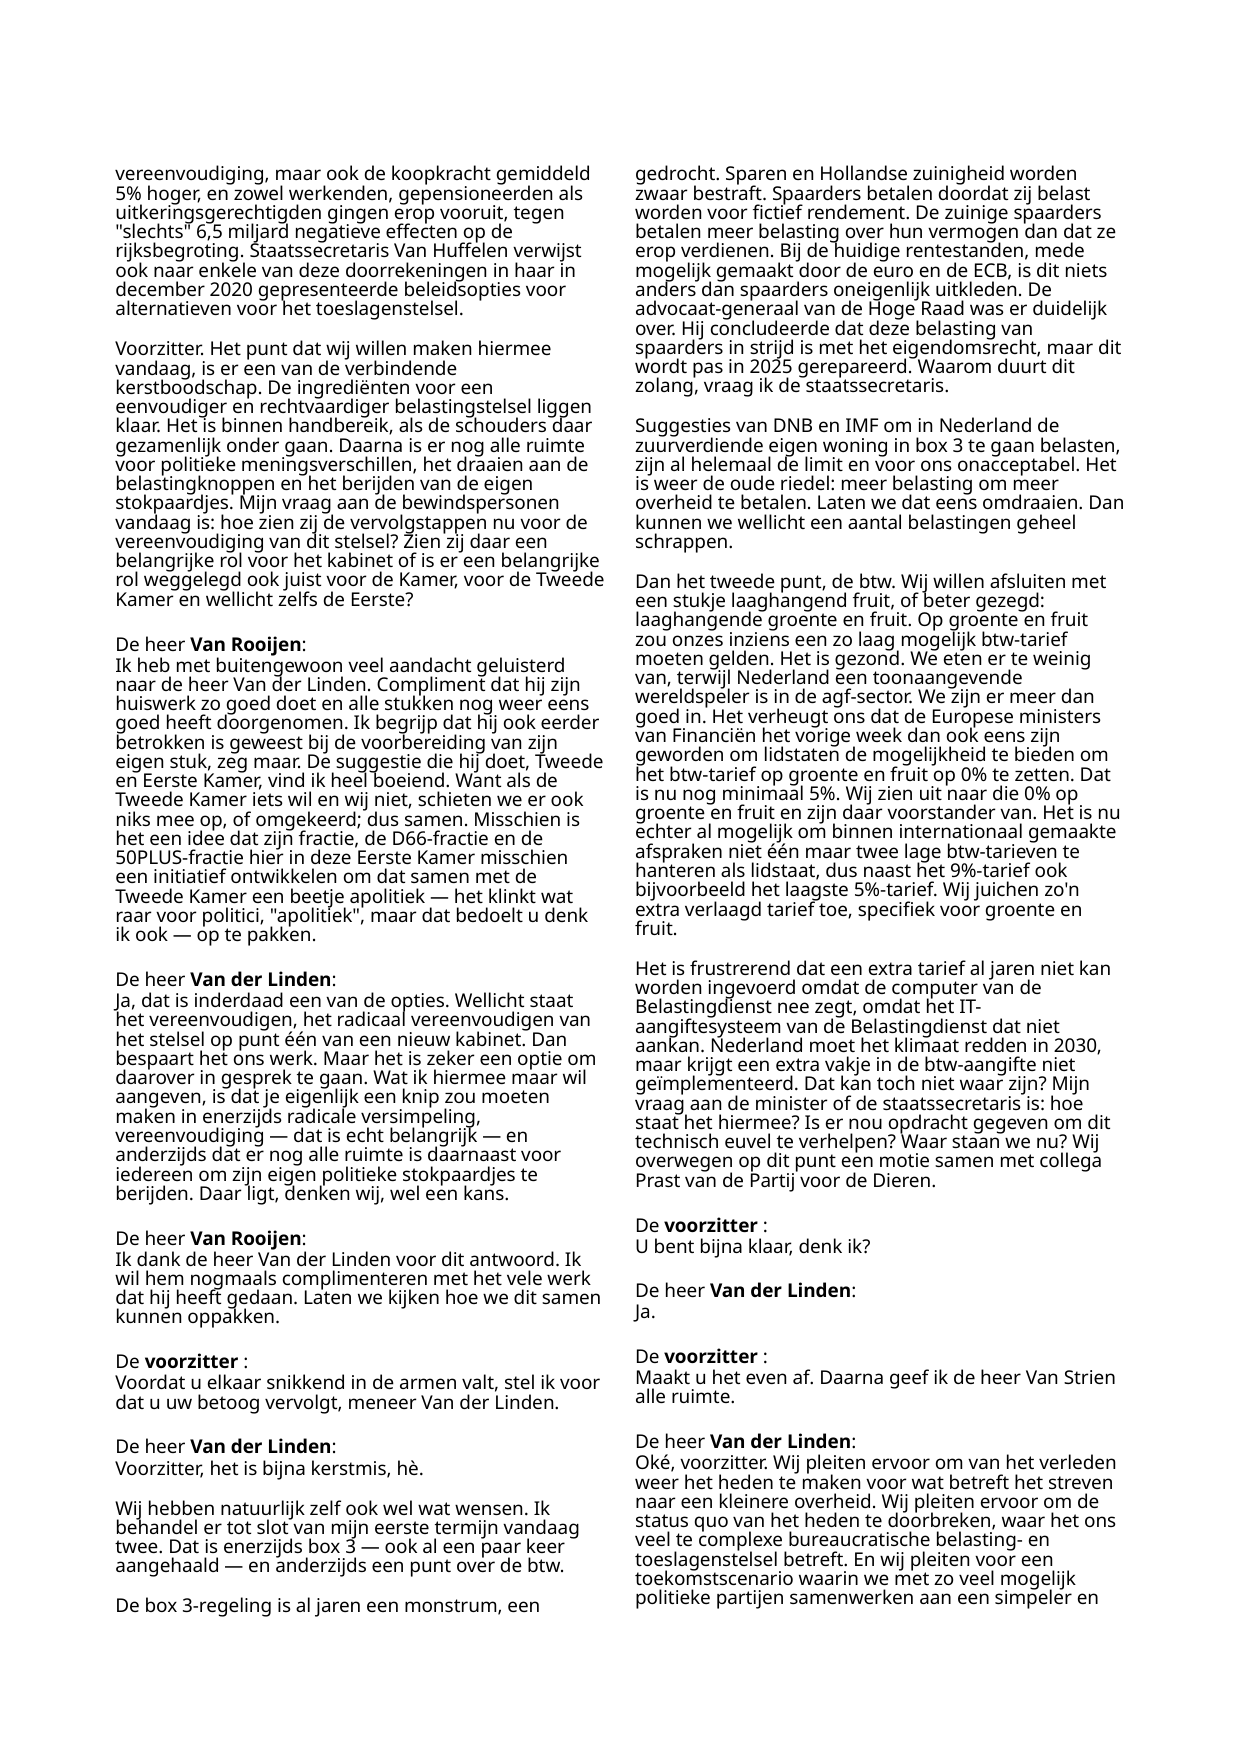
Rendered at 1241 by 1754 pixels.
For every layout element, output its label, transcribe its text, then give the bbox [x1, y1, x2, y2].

text Ik heb met buitengewoon veel aandacht geluisterd naar de heer Van der Linden. Compliment dat hij zijn huiswerk zo goed doet en alle stukken nog weer eens goed heeft doorgenomen. Ik begrijp dat hij ook eerder betrokken is geweest bij de voorbereiding van zijn eigen stuk, zeg maar. De suggestie die hij doet, Tweede en Eerste Kamer, vind ik heel boeiend. Want als de Tweede Kamer iets wil en wij niet, schieten we er ook niks mee op, of omgekeerd; dus samen. Misschien is het een idee dat zijn fractie, de D66-fractie en de 50PLUS-fractie hier in deze Eerste Kamer misschien een initiatief ontwikkelen om dat samen met de Tweede Kamer een beetje apolitiek — het klinkt wat raar voor politici, "apolitiek", maar dat bedoelt u denk ik ook — op te pakken. [115, 657, 605, 946]
text Suggesties van DNB en IMF om in Nederland de zuurverdiende eigen woning in box 3 te gaan belasten, zijn al helemaal de limit en voor ons onacceptabel. Het is weer de oude riedel: meer belasting om meer overheid te betalen. Laten we dat eens omdraaien. Dan kunnen we wellicht een aantal belastingen geheel schrappen. [635, 417, 1125, 552]
text De heer Van Rooijen: [115, 631, 605, 657]
text De heer Van der Linden: [635, 1278, 1125, 1303]
text vereenvoudiging, maar ook de koopkracht gemiddeld 5% hoger, en zowel werkenden, gepensioneerden als uitkeringsgerechtigden gingen erop vooruit, tegen "slechts" 6,5 miljard negatieve effecten op de rijksbegroting. Staatssecretaris Van Huffelen verwijst ook naar enkele van deze doorrekeningen in haar in december 2020 gepresenteerde beleidsopties voor alternatieven voor het toeslagenstelsel. [115, 165, 605, 319]
text Ja, dat is inderdaad een van de opties. Wellicht staat het vereenvoudigen, het radicaal vereenvoudigen van het stelsel op punt één van een nieuw kabinet. Dan bespaart het ons werk. Maar het is zeker een optie om daarover in gesprek te gaan. Wat ik hiermee maar wil aangeven, is dat je eigenlijk een knip zou moeten maken in enerzijds radicale versimpeling, vereenvoudiging — dat is echt belangrijk — en anderzijds dat er nog alle ruimte is daarnaast voor iedereen om zijn eigen politieke stokpaardjes te berijden. Daar ligt, denken wij, wel een kans. [115, 992, 605, 1204]
text Voordat u elkaar snikkend in de armen valt, stel ik voor dat u uw betoog vervolgt, meneer Van der Linden. [115, 1374, 605, 1413]
text De heer Van der Linden: [635, 1429, 1125, 1454]
text De voorzitter : [635, 1343, 1125, 1369]
text De voorzitter : [115, 1349, 605, 1374]
text Maakt u het even af. Daarna geef ik de heer Van Strien alle ruimte. [635, 1369, 1125, 1408]
text De heer Van der Linden: [115, 966, 605, 992]
text Oké, voorzitter. Wij pleiten ervoor om van het verleden weer het heden te maken voor wat betreft het streven naar een kleinere overheid. Wij pleiten ervoor om de status quo van het heden te doorbreken, waar het ons veel te complexe bureaucratische belasting- en toeslagenstelsel betreft. En wij pleiten voor een toekomstscenario waarin we met zo veel mogelijk politieke partijen samenwerken aan een simpeler en [635, 1454, 1125, 1608]
text De voorzitter : [635, 1212, 1125, 1238]
text De box 3-regeling is al jaren een monstrum, een [115, 1597, 605, 1617]
text Dan het tweede punt, de btw. Wij willen afsluiten met een stukje laaghangend fruit, of beter gezegd: laaghangende groente en fruit. Op groente en fruit zou onzes inziens een zo laag mogelijk btw-tarief moeten gelden. Het is gezond. We eten er te weinig van, terwijl Nederland een toonaangevende wereldspeler is in de agf-sector. We zijn er meer dan goed in. Het verheugt ons dat de Europese ministers van Financiën het vorige week dan ook eens zijn geworden om lidstaten de mogelijkheid te bieden om het btw-tarief op groente en fruit op 0% te zetten. Dat is nu nog minimaal 5%. Wij zien uit naar die 0% op groente en fruit en zijn daar voorstander van. Het is nu echter al mogelijk om binnen internationaal gemaakte afspraken niet één maar twee lage btw-tarieven te hanteren als lidstaat, dus naast het 9%-tarief ook bijvoorbeeld het laagste 5%-tarief. Wij juichen zo'n extra verlaagd tarief toe, specifiek voor groente en fruit. [635, 573, 1125, 939]
text Voorzitter. Het punt dat wij willen maken hiermee vandaag, is er een van de verbindende kerstboodschap. De ingrediënten voor een eenvoudiger en rechtvaardiger belastingstelsel liggen klaar. Het is binnen handbereik, als de schouders daar gezamenlijk onder gaan. Daarna is er nog alle ruimte voor politieke meningsverschillen, het draaien aan de belastingknoppen en het berijden van de eigen stokpaardjes. Mijn vraag aan de bewindspersonen vandaag is: hoe zien zij de vervolgstappen nu voor de vereenvoudiging van dit stelsel? Zien zij daar een belangrijke rol voor het kabinet of is er een belangrijke rol weggelegd ook juist voor de Kamer, voor de Tweede Kamer en wellicht zelfs de Eerste? [115, 340, 605, 610]
text Ik dank de heer Van der Linden voor dit antwoord. Ik wil hem nogmaals complimenteren met het vele werk dat hij heeft gedaan. Laten we kijken hoe we dit samen kunnen oppakken. [115, 1251, 605, 1328]
text Wij hebben natuurlijk zelf ook wel wat wensen. Ik behandel er tot slot van mijn eerste termijn vandaag twee. Dat is enerzijds box 3 — ook al een paar keer aangehaald — en anderzijds een punt over de btw. [115, 1499, 605, 1577]
text U bent bijna klaar, denk ik? [635, 1238, 1125, 1257]
text De heer Van der Linden: [115, 1434, 605, 1459]
text Ja. [635, 1303, 1125, 1323]
text Voorzitter, het is bijna kerstmis, hè. [115, 1459, 605, 1479]
text De heer Van Rooijen: [115, 1225, 605, 1251]
text gedrocht. Sparen en Hollandse zuinigheid worden zwaar bestraft. Spaarders betalen doordat zij belast worden voor fictief rendement. De zuinige spaarders betalen meer belasting over hun vermogen dan dat ze erop verdienen. Bij de huidige rentestanden, mede mogelijk gemaakt door de euro en de ECB, is dit niets anders dan spaarders oneigenlijk uitkleden. De advocaat-generaal van de Hoge Raad was er duidelijk over. Hij concludeerde dat deze belasting van spaarders in strijd is met het eigendomsrecht, maar dit wordt pas in 2025 gerepareerd. Waarom duurt dit zolang, vraag ik de staatssecretaris. [635, 165, 1125, 397]
text Het is frustrerend dat een extra tarief al jaren niet kan worden ingevoerd omdat de computer van de Belastingdienst nee zegt, omdat het IT-aangiftesysteem van de Belastingdienst dat niet aankan. Nederland moet het klimaat redden in 2030, maar krijgt een extra vakje in de btw-aangifte niet geïmplementeerd. Dat kan toch niet waar zijn? Mijn vraag aan de minister of de staatssecretaris is: hoe staat het hiermee? Is er nou opdracht gegeven om dit technisch euvel te verhelpen? Waar staan we nu? Wij overwegen op dit punt een motie samen met collega Prast van de Partij voor de Dieren. [635, 960, 1125, 1191]
